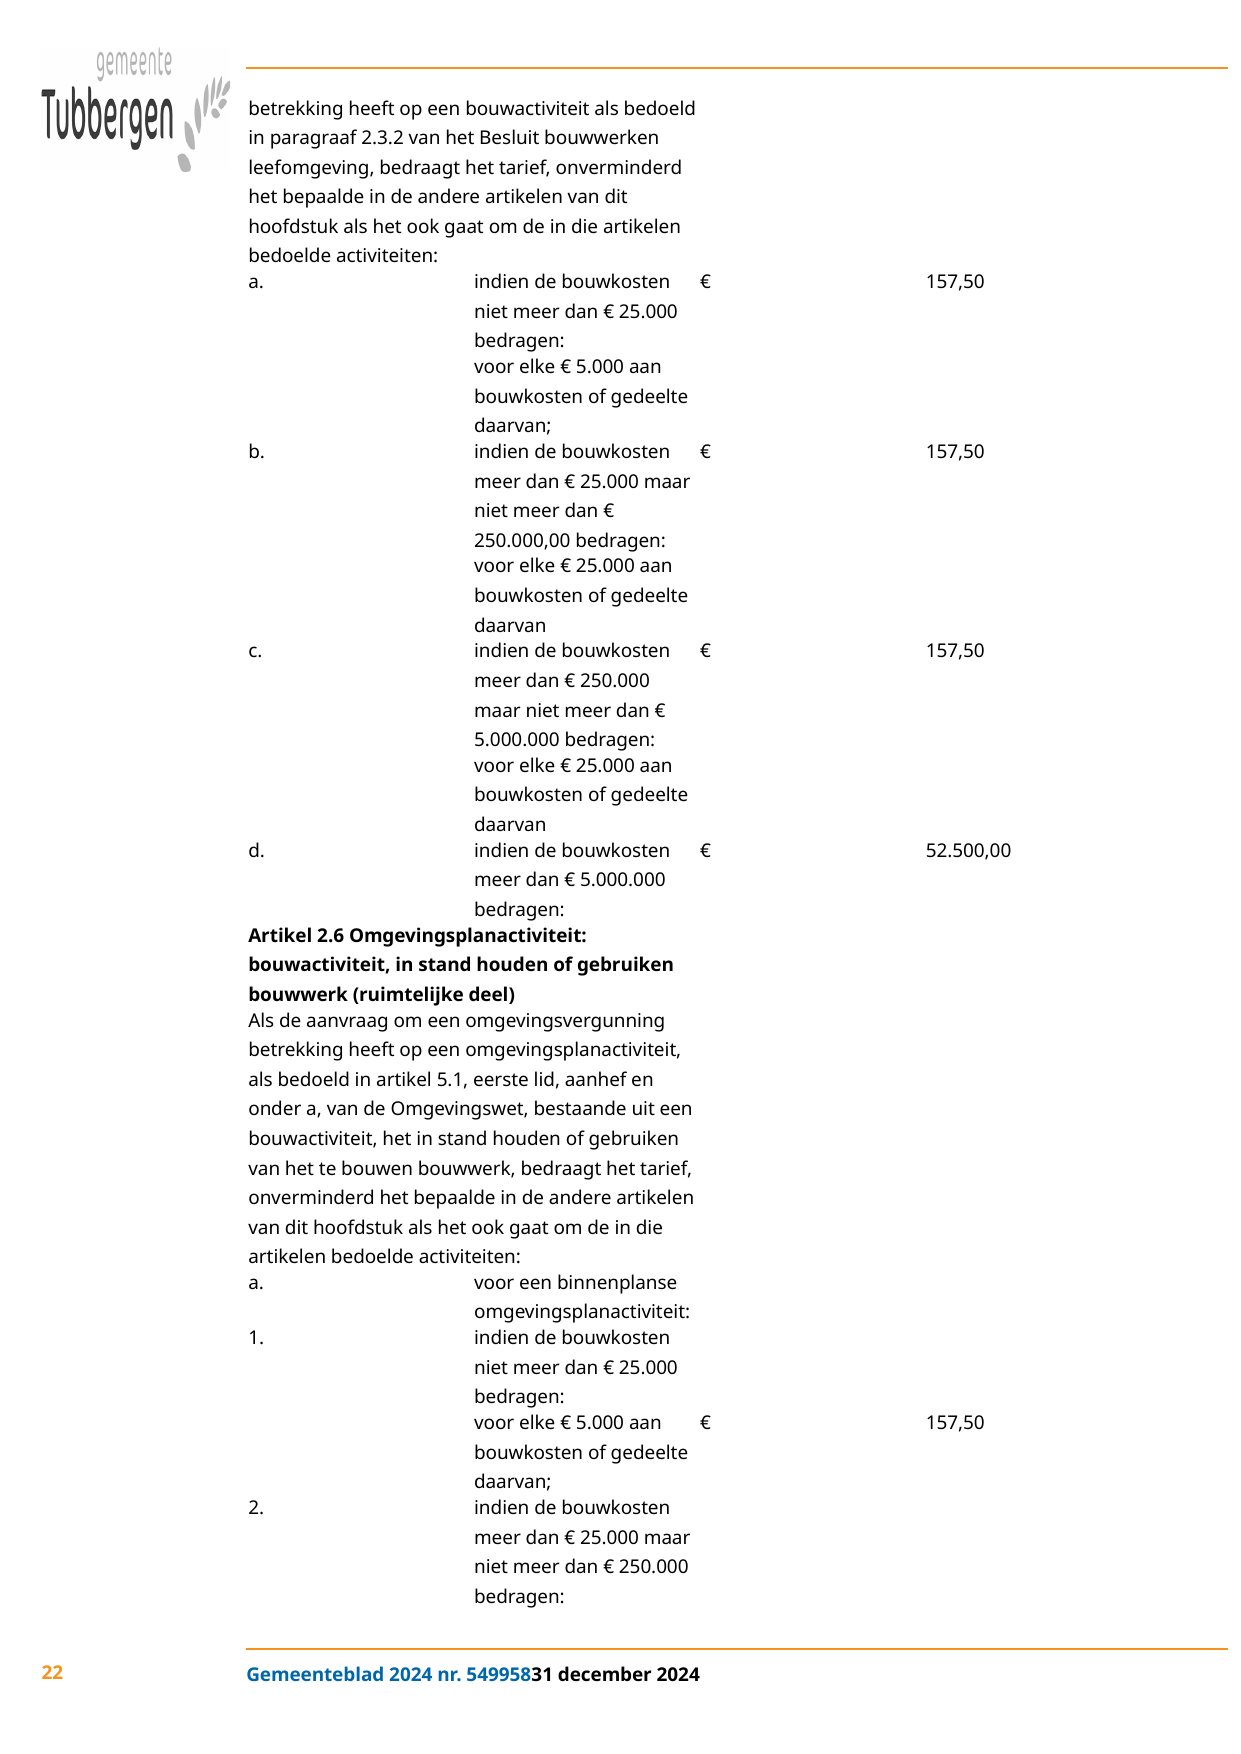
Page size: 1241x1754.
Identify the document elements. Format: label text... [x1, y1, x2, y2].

picture [41, 47, 231, 172]
table_cell a. [248, 269, 474, 353]
table_cell [248, 553, 474, 638]
table_cell [248, 752, 474, 837]
table_cell [926, 922, 1152, 1007]
table_cell voor elke € 25.000 aan bouwkosten of gedeelte daarvan [474, 553, 700, 638]
table_cell indien de bouwkosten niet meer dan € 25.000 bedragen: [474, 1325, 700, 1409]
table_cell [926, 95, 1152, 268]
table_cell [926, 1494, 1152, 1609]
table_cell 157,50 [926, 638, 1152, 752]
table_cell € [700, 1409, 926, 1494]
table_cell [926, 1325, 1152, 1409]
table_cell 157,50 [926, 438, 1152, 553]
table_cell [926, 353, 1152, 438]
table_cell [248, 1409, 474, 1494]
table_cell € [700, 638, 926, 752]
table_cell 1. [248, 1325, 474, 1409]
table_cell indien de bouwkosten meer dan € 5.000.000 bedragen: [474, 837, 700, 922]
table_cell d. [248, 837, 474, 922]
table_cell € [700, 837, 926, 922]
table_cell voor elke € 5.000 aan bouwkosten of gedeelte daarvan; [474, 353, 700, 438]
table_cell [700, 95, 926, 268]
table_cell 52.500,00 [926, 837, 1152, 922]
table_cell [926, 1007, 1152, 1269]
table_cell betrekking heeft op een bouwactiviteit als bedoeld in paragraaf 2.3.2 van het Besluit bouwwerken leefomgeving, bedraagt het tarief, onverminderd het bepaalde in de andere artikelen van dit hoofdstuk als het ook gaat om de in die artikelen bedoelde activiteiten: [248, 95, 700, 268]
table_cell € [700, 269, 926, 353]
table_cell [700, 1494, 926, 1609]
table_cell [926, 553, 1152, 638]
table_cell indien de bouwkosten meer dan € 25.000 maar niet meer dan € 250.000,00 bedragen: [474, 438, 700, 553]
table_cell [926, 752, 1152, 837]
table_cell € [700, 438, 926, 553]
table_cell [700, 1325, 926, 1409]
table_cell b. [248, 438, 474, 553]
table_cell Artikel 2.6 Omgevingsplanactiviteit: bouwactiviteit, in stand houden of gebruiken bouwwerk (ruimtelijke deel) [248, 922, 700, 1007]
table_cell voor elke € 25.000 aan bouwkosten of gedeelte daarvan [474, 752, 700, 837]
table_cell 157,50 [926, 1409, 1152, 1494]
table_cell indien de bouwkosten meer dan € 25.000 maar niet meer dan € 250.000 bedragen: [474, 1494, 700, 1609]
table_cell voor elke € 5.000 aan bouwkosten of gedeelte daarvan; [474, 1409, 700, 1494]
table_cell [700, 1007, 926, 1269]
table_cell [700, 353, 926, 438]
table_cell [700, 553, 926, 638]
table_cell [926, 1269, 1152, 1324]
table_cell indien de bouwkosten niet meer dan € 25.000 bedragen: [474, 269, 700, 353]
table_cell 2. [248, 1494, 474, 1609]
table_cell Als de aanvraag om een omgevingsvergunning betrekking heeft op een omgevingsplanactiviteit, als bedoeld in artikel 5.1, eerste lid, aanhef en onder a, van de Omgevingswet, bestaande uit een bouwactiviteit, het in stand houden of gebruiken van het te bouwen bouwwerk, bedraagt het tarief, onverminderd het bepaalde in de andere artikelen van dit hoofdstuk als het ook gaat om de in die artikelen bedoelde activiteiten: [248, 1007, 700, 1269]
table_cell 157,50 [926, 269, 1152, 353]
table_cell [700, 922, 926, 1007]
table_cell c. [248, 638, 474, 752]
table_cell indien de bouwkosten meer dan € 250.000 maar niet meer dan € 5.000.000 bedragen: [474, 638, 700, 752]
table_cell [700, 752, 926, 837]
table_cell a. [248, 1269, 474, 1324]
table_cell [700, 1269, 926, 1324]
table_cell voor een binnenplanse omgevingsplanactiviteit: [474, 1269, 700, 1324]
table_cell [248, 353, 474, 438]
